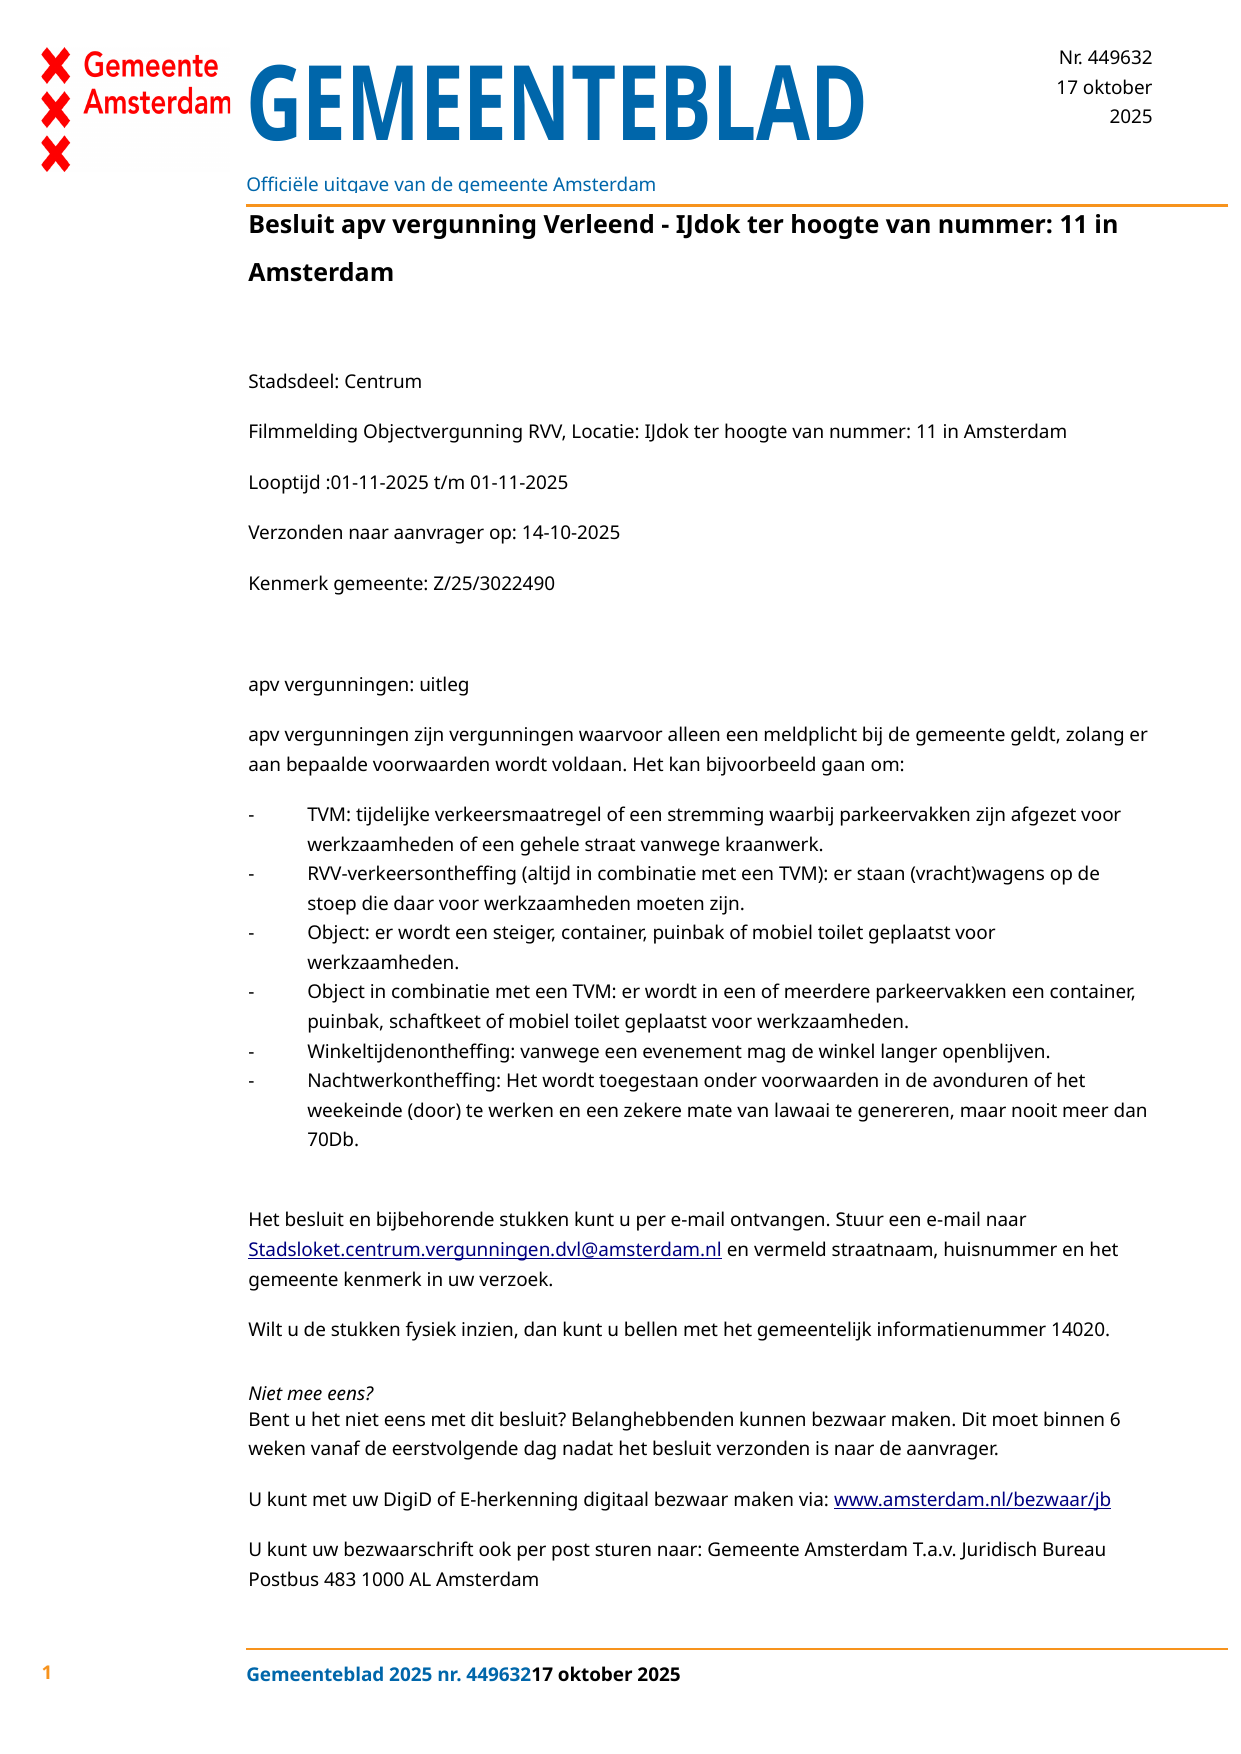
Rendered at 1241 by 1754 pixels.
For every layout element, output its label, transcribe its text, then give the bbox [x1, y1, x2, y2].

text Wilt u de stukken fysiek inzien, dan kunt u bellen met het gemeentelijk informatienummer 14020. [248, 1316, 1152, 1342]
text Kenmerk gemeente: Z/25/3022490 [248, 570, 1152, 596]
text Filmmelding Objectvergunning RVV, Locatie: IJdok ter hoogte van nummer: 11 in Amsterdam [248, 419, 1152, 444]
list Nachtwerkontheffing: Het wordt toegestaan onder voorwaarden in de avonduren of het weekeinde (door) te werken en een zekere mate van lawaai te genereren, maar nooit meer dan 70Db. [248, 1067, 1152, 1152]
picture [41, 47, 231, 172]
text Bent u het niet eens met dit besluit? Belanghebbenden kunnen bezwaar maken. Dit moet binnen 6 weken vanaf de eerstvolgende dag nadat het besluit verzonden is naar de aanvrager. [248, 1406, 1152, 1461]
text Besluit apv vergunning Verleend - IJdok ter hoogte van nummer: 11 in Amsterdam [248, 207, 1152, 288]
text Verzonden naar aanvrager op: 14-10-2025 [248, 519, 1152, 545]
text Stadsdeel: Centrum [248, 368, 1152, 394]
list Object: er wordt een steiger, container, puinbak of mobiel toilet geplaatst voor werkzaamheden. [248, 919, 1152, 975]
text Niet mee eens? [248, 1380, 1152, 1406]
text apv vergunningen zijn vergunningen waarvoor alleen een meldplicht bij de gemeente geldt, zolang er aan bepaalde voorwaarden wordt voldaan. Het kan bijvoorbeeld gaan om: [248, 721, 1152, 777]
text Het besluit en bijbehorende stukken kunt u per e-mail ontvangen. Stuur een e-mail naar Stadsloket.centrum.vergunningen.dvl@amsterdam.nl en vermeld straatnaam, huisnummer en het gemeente kenmerk in uw verzoek. [248, 1207, 1152, 1292]
text Looptijd :01-11-2025 t/m 01-11-2025 [248, 469, 1152, 495]
text U kunt met uw DigiD of E-herkenning digitaal bezwaar maken via: www.amsterdam.nl/bezwaar/jb [248, 1486, 1152, 1512]
text U kunt uw bezwaarschrift ook per post sturen naar: Gemeente Amsterdam T.a.v. Juridisch Bureau Postbus 483 1000 AL Amsterdam [248, 1536, 1152, 1592]
list TVM: tijdelijke verkeersmaatregel of een stremming waarbij parkeervakken zijn afgezet voor werkzaamheden of een gehele straat vanwege kraanwerk. [248, 801, 1152, 857]
list Object in combinatie met een TVM: er wordt in een of meerdere parkeervakken een container, puinbak, schaftkeet of mobiel toilet geplaatst voor werkzaamheden. [248, 979, 1152, 1034]
list RVV-verkeersontheffing (altijd in combinatie met een TVM): er staan (vracht)wagens op de stoep die daar voor werkzaamheden moeten zijn. [248, 860, 1152, 916]
list Winkeltijdenontheffing: vanwege een evenement mag de winkel langer openblijven. [248, 1038, 1152, 1064]
text apv vergunningen: uitleg [248, 671, 1152, 697]
